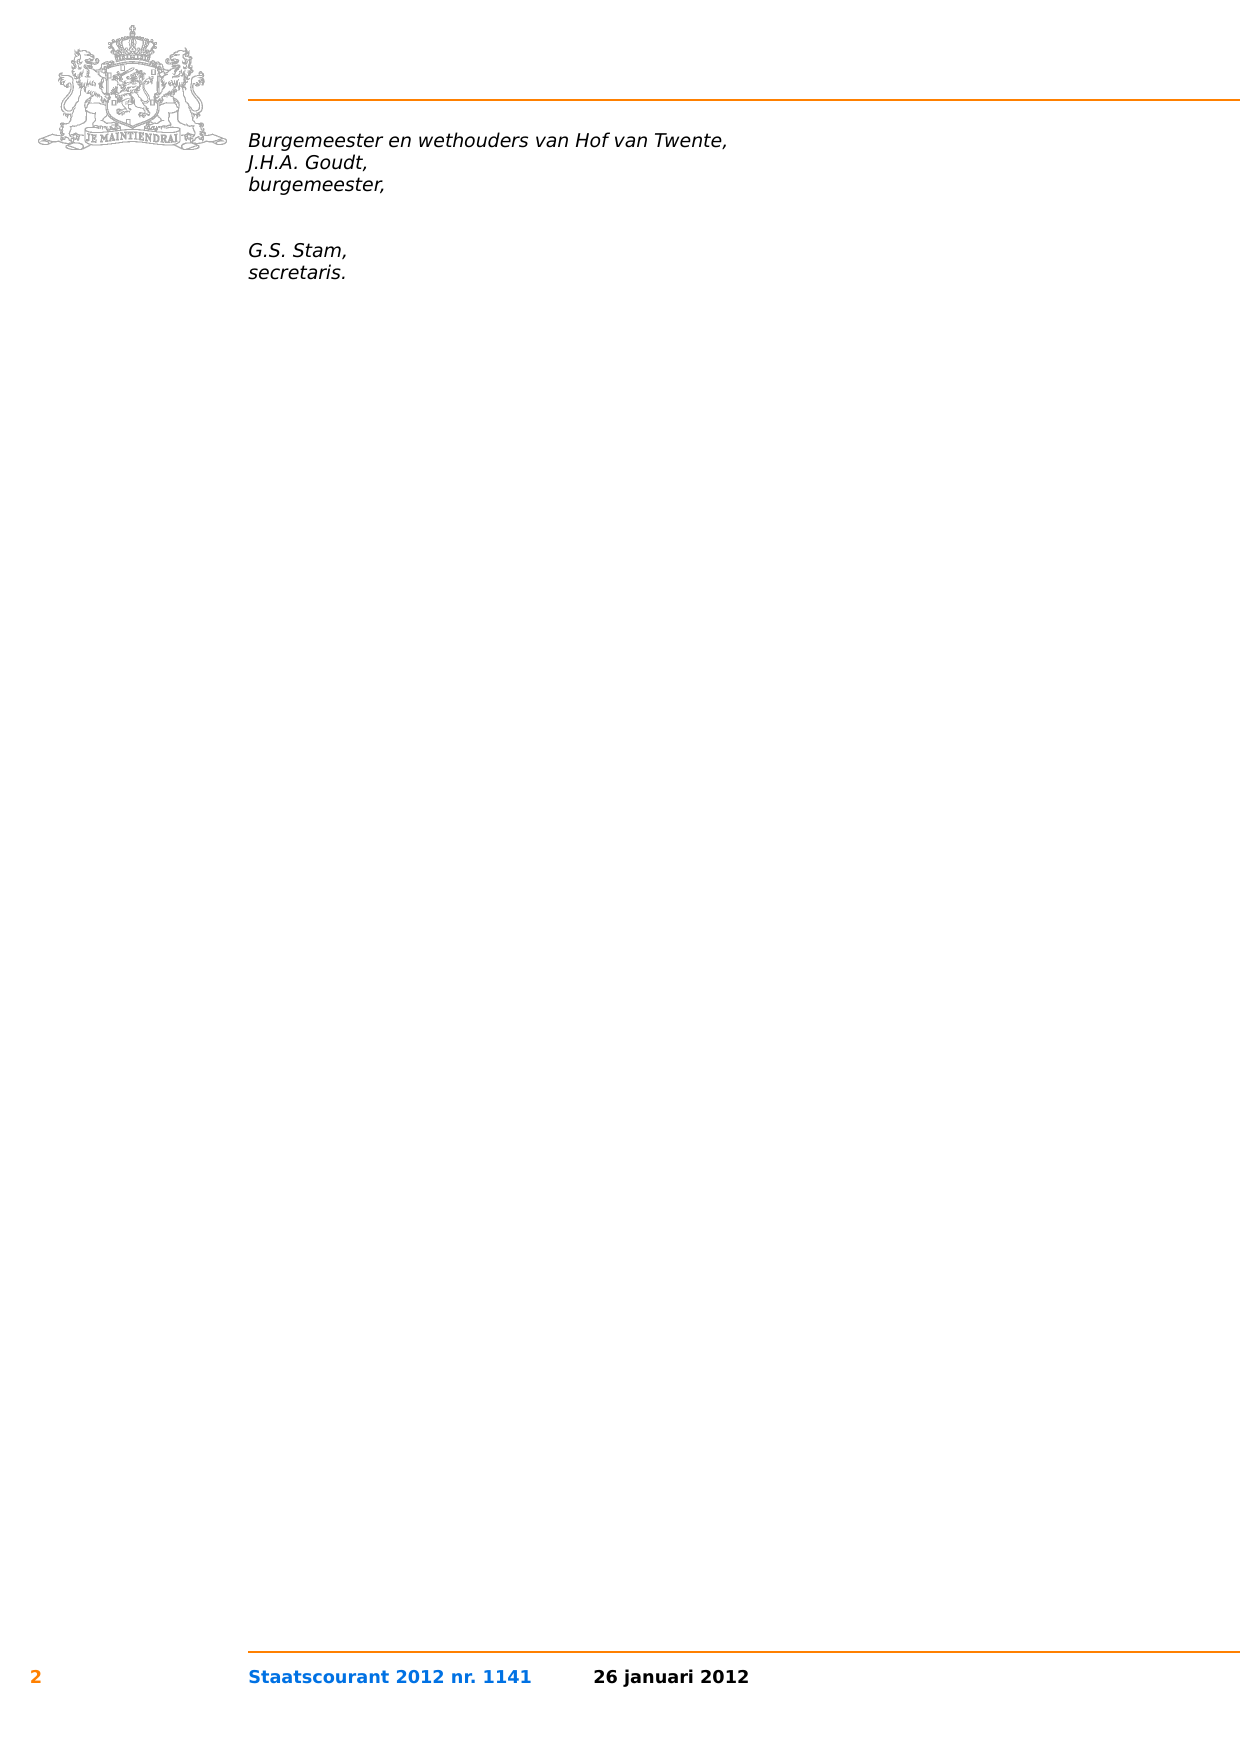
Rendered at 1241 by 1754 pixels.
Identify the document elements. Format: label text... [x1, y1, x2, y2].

picture [38, 25, 227, 150]
text Burgemeester en wethouders van Hof van Twente, J.H.A. Goudt, burgemeester, [248, 130, 1163, 196]
text G.S. Stam, secretaris. [248, 218, 1163, 284]
